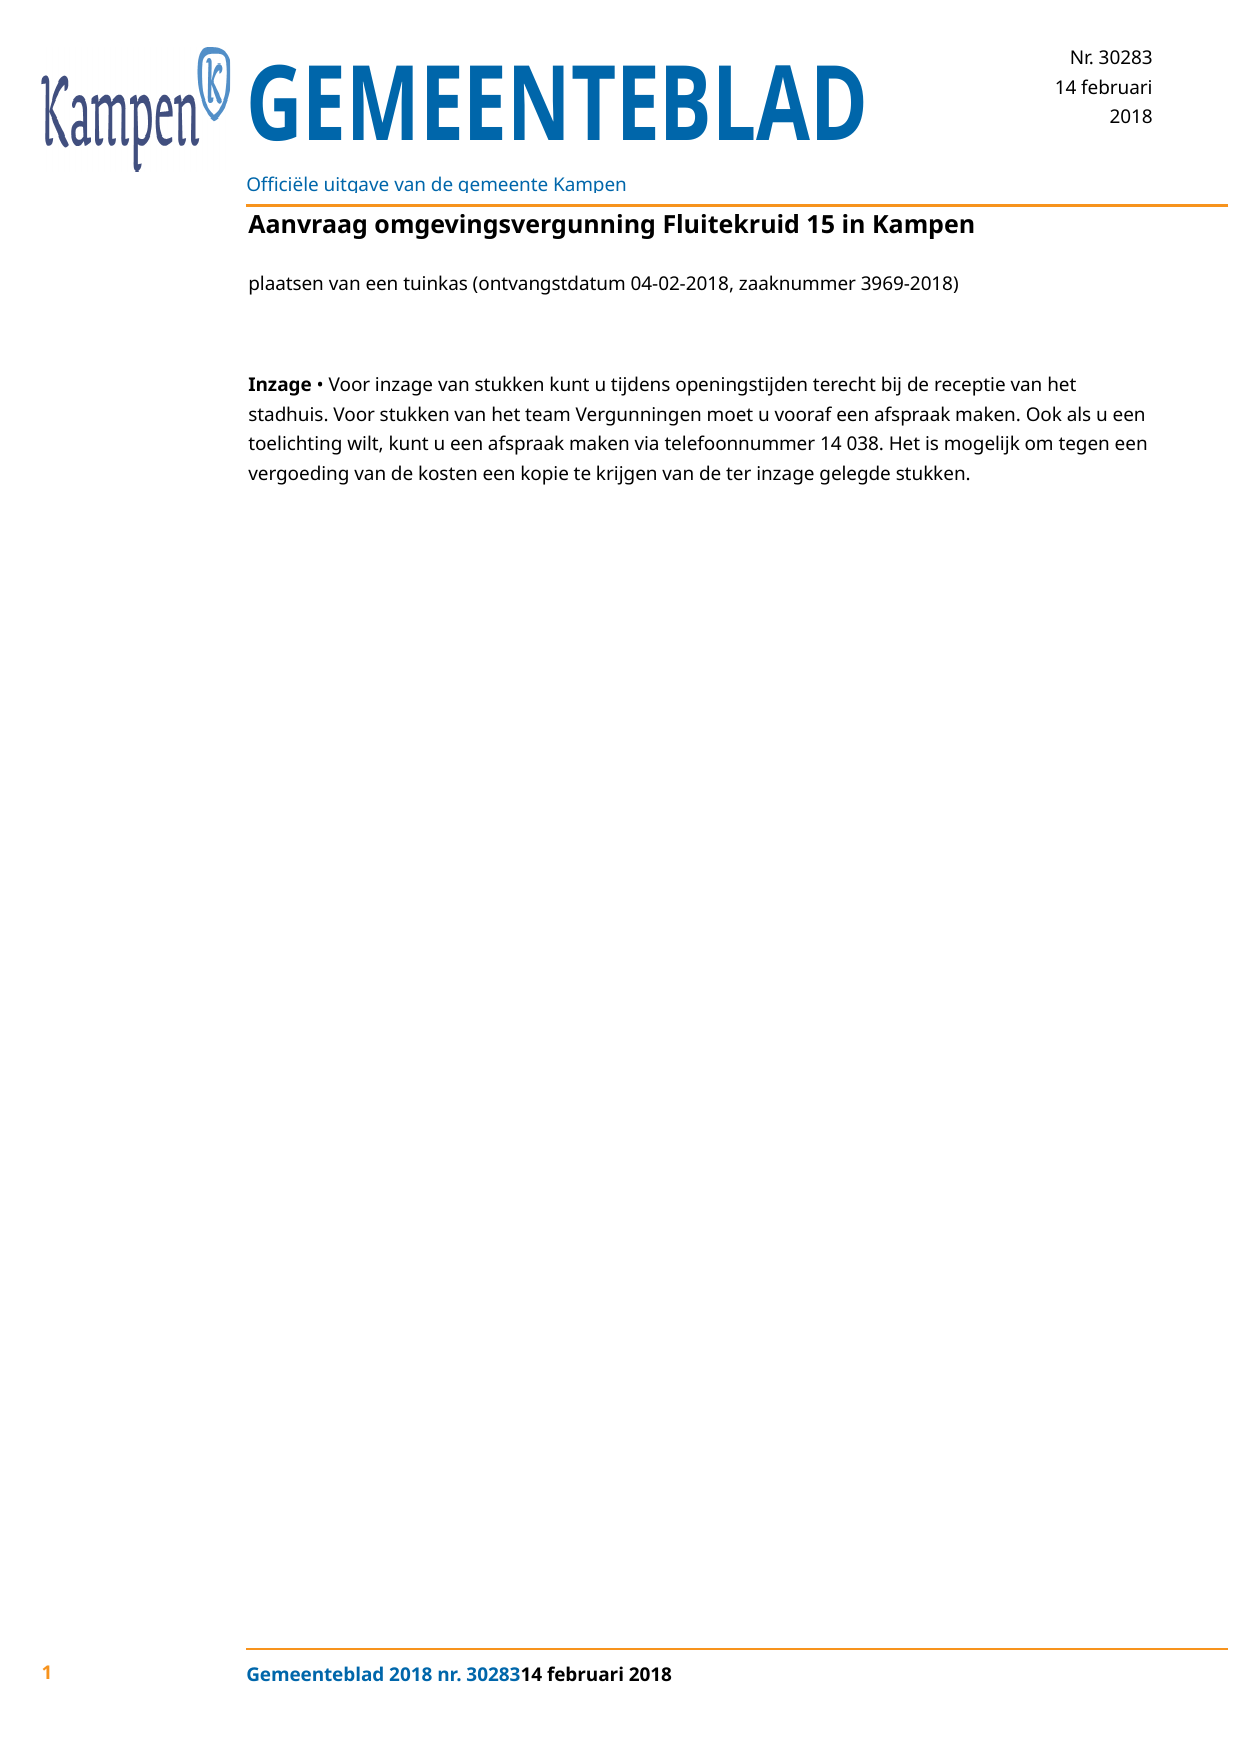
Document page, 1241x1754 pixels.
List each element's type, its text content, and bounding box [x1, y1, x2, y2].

text plaatsen van een tuinkas (ontvangstdatum 04-02-2018, zaaknummer 3969-2018) [248, 270, 1152, 296]
picture [41, 47, 231, 172]
text Aanvraag omgevingsvergunning Fluitekruid 15 in Kampen [248, 207, 1152, 241]
text Inzage • Voor inzage van stukken kunt u tijdens openingstijden terecht bij de receptie van het stadhuis. Voor stukken van het team Vergunningen moet u vooraf een afspraak maken. Ook als u een toelichting wilt, kunt u een afspraak maken via telefoonnummer 14 038. Het is mogelijk om tegen een vergoeding van de kosten een kopie te krijgen van de ter inzage gelegde stukken. [248, 371, 1152, 486]
